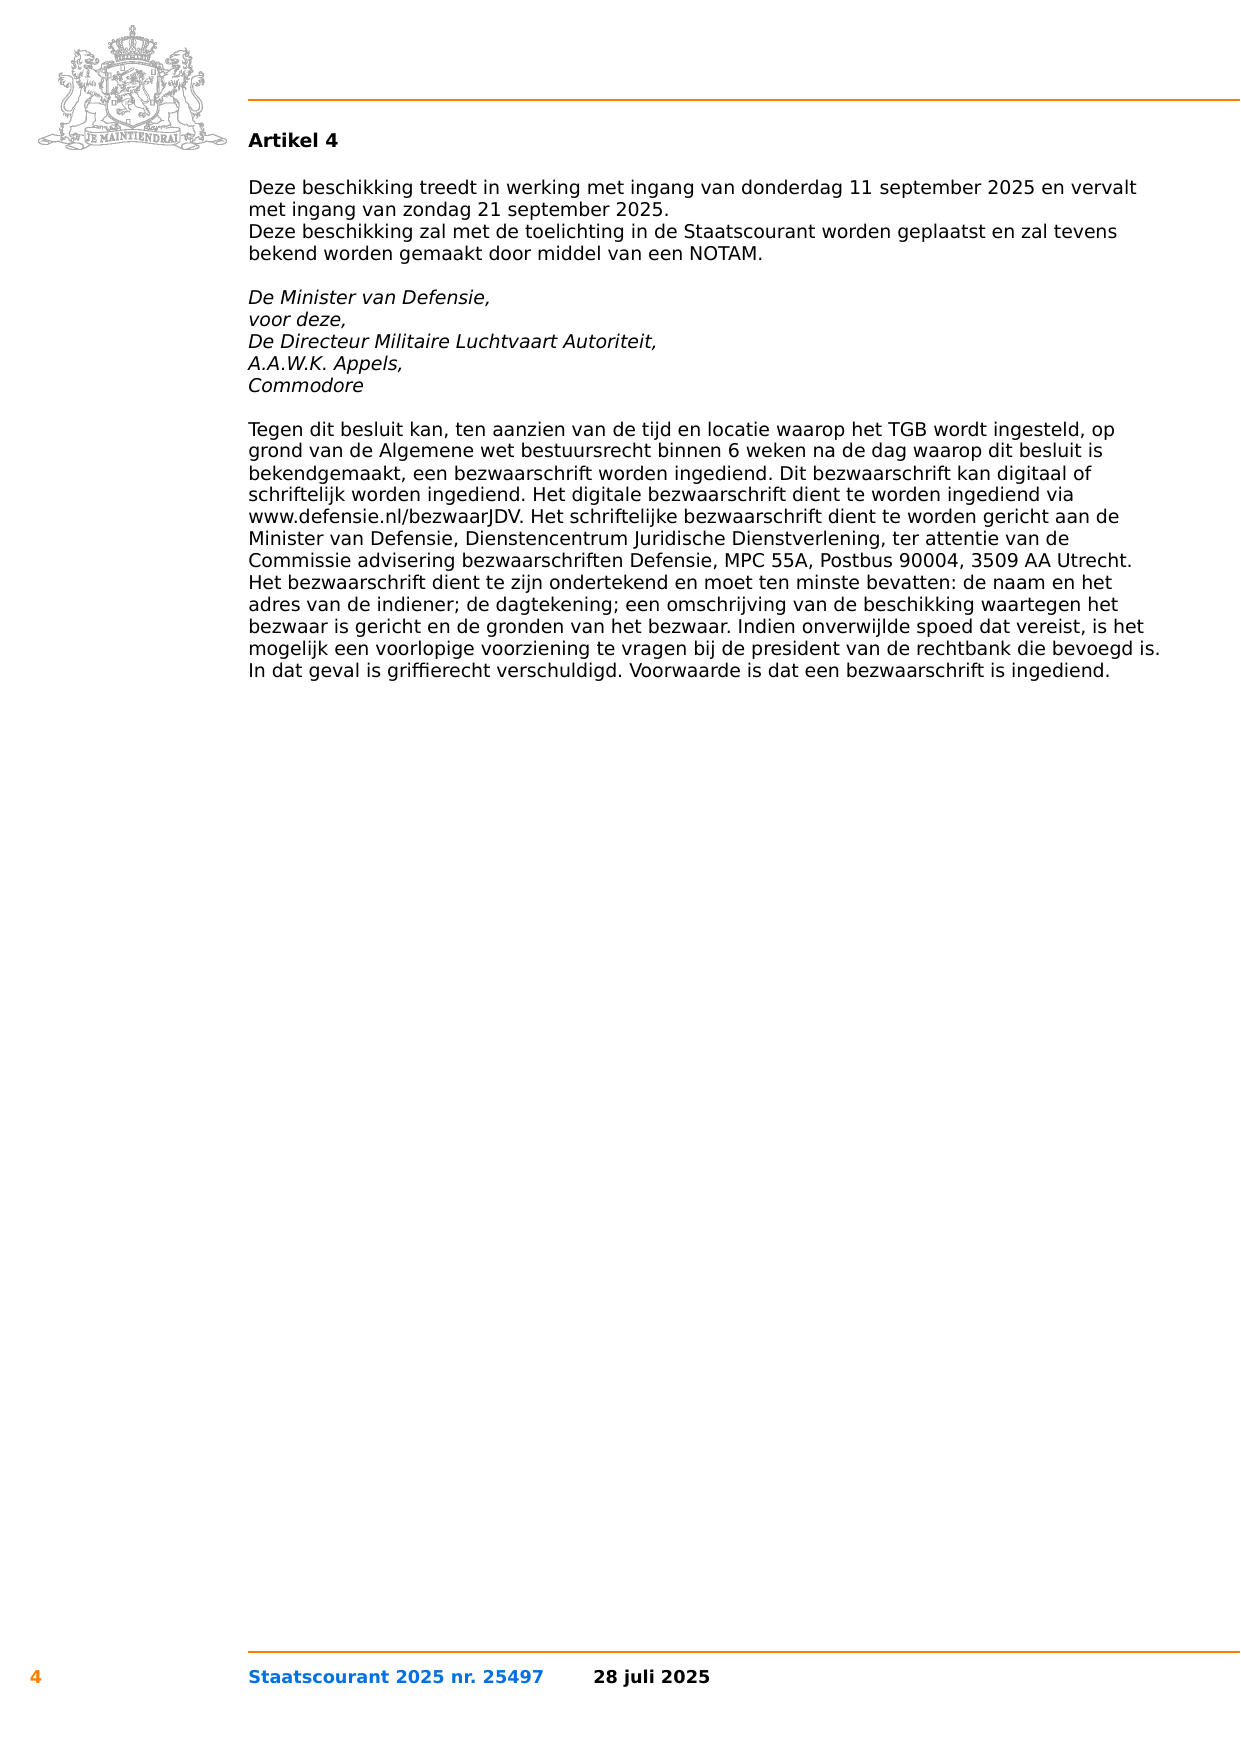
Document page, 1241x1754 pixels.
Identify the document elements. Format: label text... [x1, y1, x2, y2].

text De Minister van Defensie, voor deze, De Directeur Militaire Luchtvaart Autoriteit, A.A.W.K. Appels, Commodore [248, 287, 1163, 397]
text Deze beschikking zal met de toelichting in de Staatscourant worden geplaatst en zal tevens bekend worden gemaakt door middel van een NOTAM. [248, 221, 1163, 265]
text Deze beschikking treedt in werking met ingang van donderdag 11 september 2025 en vervalt met ingang van zondag 21 september 2025. [248, 177, 1163, 221]
picture [38, 25, 227, 150]
text Tegen dit besluit kan, ten aanzien van de tijd en locatie waarop het TGB wordt ingesteld, op grond van de Algemene wet bestuursrecht binnen 6 weken na de dag waarop dit besluit is bekendgemaakt, een bezwaarschrift worden ingediend. Dit bezwaarschrift kan digitaal of schriftelijk worden ingediend. Het digitale bezwaarschrift dient te worden ingediend via www.defensie.nl/bezwaarJDV. Het schriftelijke bezwaarschrift dient te worden gericht aan de Minister van Defensie, Dienstencentrum Juridische Dienstverlening, ter attentie van de Commissie advisering bezwaarschriften Defensie, MPC 55A, Postbus 90004, 3509 AA Utrecht. Het bezwaarschrift dient te zijn ondertekend en moet ten minste bevatten: de naam en het adres van de indiener; de dagtekening; een omschrijving van de beschikking waartegen het bezwaar is gericht en de gronden van het bezwaar. Indien onverwijlde spoed dat vereist, is het mogelijk een voorlopige voorziening te vragen bij de president van de rechtbank die bevoegd is. In dat geval is griffierecht verschuldigd. Voorwaarde is dat een bezwaarschrift is ingediend. [248, 418, 1163, 682]
subtitle Artikel 4 [248, 130, 1163, 152]
